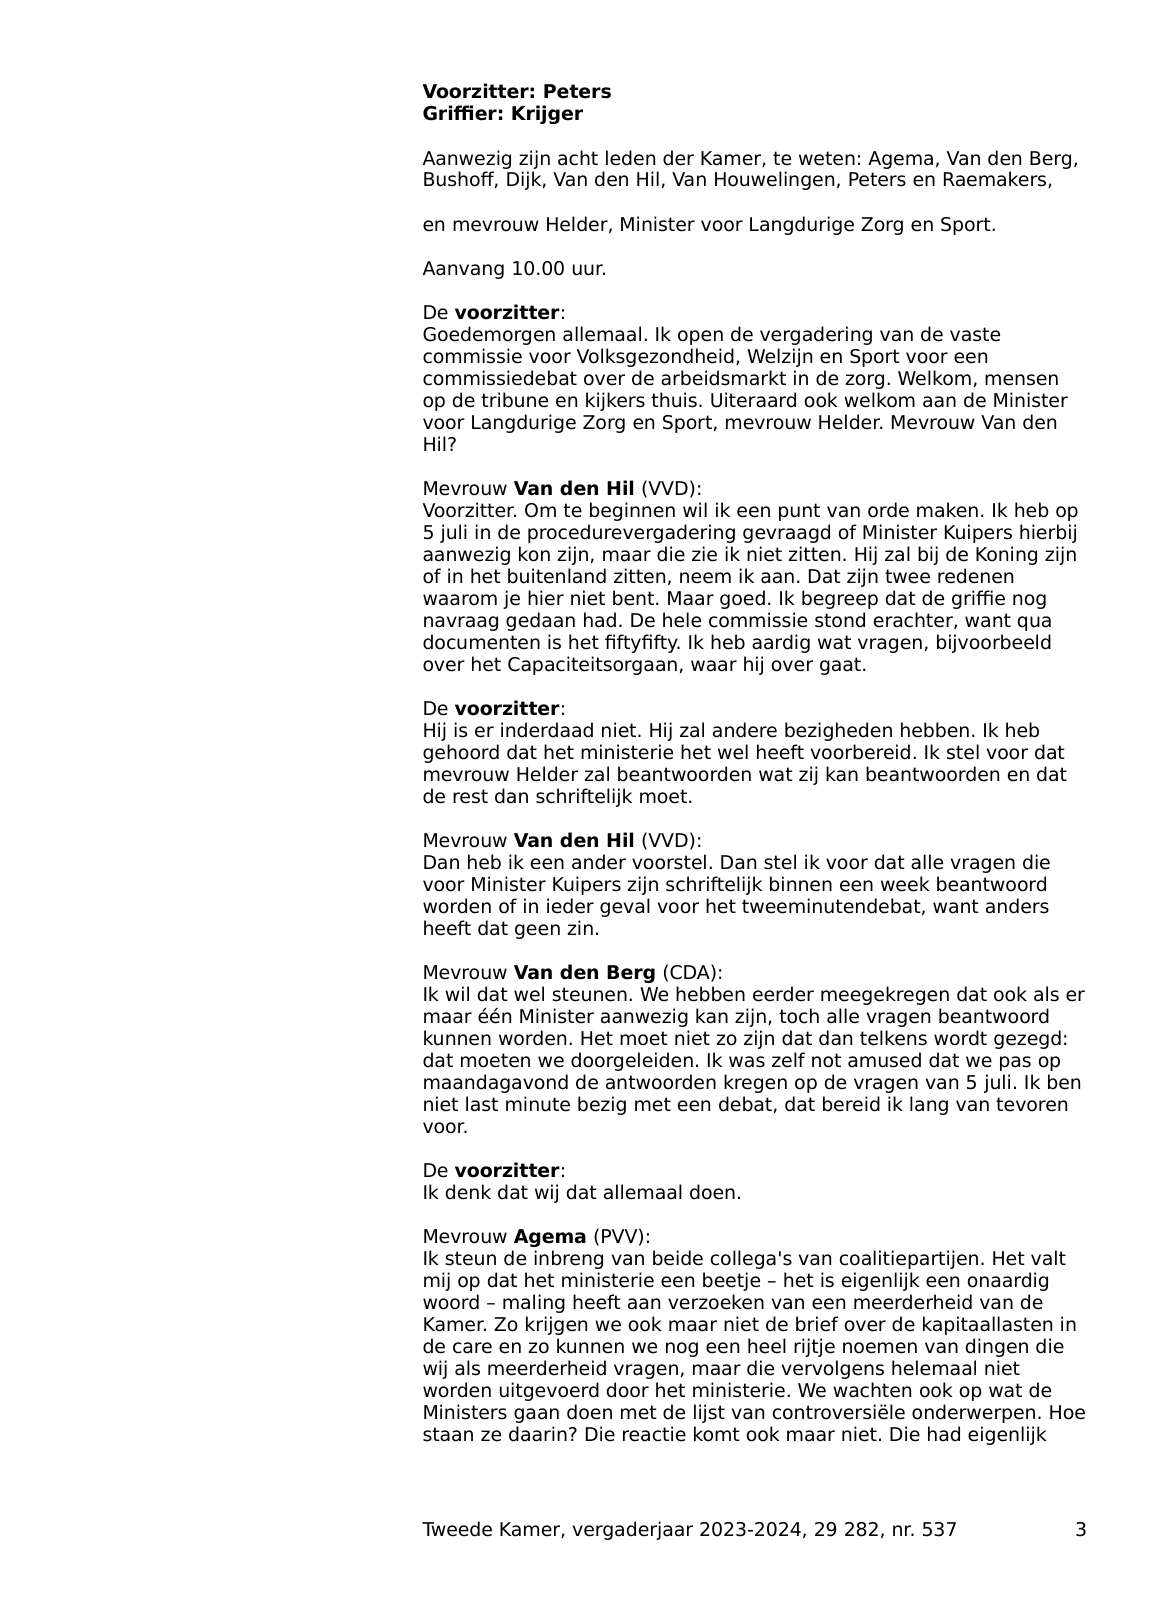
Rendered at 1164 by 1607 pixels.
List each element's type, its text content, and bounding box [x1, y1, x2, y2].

text Mevrouw Van den Berg (CDA): [422, 962, 1087, 984]
text Hij is er inderdaad niet. Hij zal andere bezigheden hebben. Ik heb gehoord dat het ministerie het wel heeft voorbereid. Ik stel voor dat mevrouw Helder zal beantwoorden wat zij kan beantwoorden en dat de rest dan schriftelijk moet. [422, 720, 1087, 808]
text De voorzitter: [422, 698, 1087, 720]
text Aanvang 10.00 uur. [422, 258, 1087, 280]
text Mevrouw Van den Hil (VVD): [422, 830, 1087, 852]
text Ik wil dat wel steunen. We hebben eerder meegekregen dat ook als er maar één Minister aanwezig kan zijn, toch alle vragen beantwoord kunnen worden. Het moet niet zo zijn dat dan telkens wordt gezegd: dat moeten we doorgeleiden. Ik was zelf not amused dat we pas op maandagavond de antwoorden kregen op de vragen van 5 juli. Ik ben niet last minute bezig met een debat, dat bereid ik lang van tevoren voor. [422, 984, 1087, 1138]
text De voorzitter: [422, 1160, 1087, 1182]
text De voorzitter: [422, 302, 1087, 324]
text Voorzitter. Om te beginnen wil ik een punt van orde maken. Ik heb op 5 juli in de procedurevergadering gevraagd of Minister Kuipers hierbij aanwezig kon zijn, maar die zie ik niet zitten. Hij zal bij de Koning zijn of in het buitenland zitten, neem ik aan. Dat zijn twee redenen waarom je hier niet bent. Maar goed. Ik begreep dat de griffie nog navraag gedaan had. De hele commissie stond erachter, want qua documenten is het fiftyfifty. Ik heb aardig wat vragen, bijvoorbeeld over het Capaciteitsorgaan, waar hij over gaat. [422, 500, 1087, 676]
text Dan heb ik een ander voorstel. Dan stel ik voor dat alle vragen die voor Minister Kuipers zijn schriftelijk binnen een week beantwoord worden of in ieder geval voor het tweeminutendebat, want anders heeft dat geen zin. [422, 852, 1087, 940]
text Griffier: Krijger [422, 103, 1087, 125]
text Goedemorgen allemaal. Ik open de vergadering van de vaste commissie voor Volksgezondheid, Welzijn en Sport voor een commissiedebat over de arbeidsmarkt in de zorg. Welkom, mensen op de tribune en kijkers thuis. Uiteraard ook welkom aan de Minister voor Langdurige Zorg en Sport, mevrouw Helder. Mevrouw Van den Hil? [422, 324, 1087, 456]
text Ik denk dat wij dat allemaal doen. [422, 1182, 1087, 1204]
text Voorzitter: Peters [422, 81, 1087, 103]
text Ik steun de inbreng van beide collega's van coalitiepartijen. Het valt mij op dat het ministerie een beetje – het is eigenlijk een onaardig woord – maling heeft aan verzoeken van een meerderheid van de Kamer. Zo krijgen we ook maar niet de brief over de kapitaallasten in de care en zo kunnen we nog een heel rijtje noemen van dingen die wij als meerderheid vragen, maar die vervolgens helemaal niet worden uitgevoerd door het ministerie. We wachten ook op wat de Ministers gaan doen met de lijst van controversiële onderwerpen. Hoe staan ze daarin? Die reactie komt ook maar niet. Die had eigenlijk [422, 1248, 1087, 1446]
text Aanwezig zijn acht leden der Kamer, te weten: Agema, Van den Berg, Bushoff, Dijk, Van den Hil, Van Houwelingen, Peters en Raemakers, [422, 147, 1087, 191]
text en mevrouw Helder, Minister voor Langdurige Zorg en Sport. [422, 213, 1087, 236]
text Mevrouw Agema (PVV): [422, 1226, 1087, 1248]
text Mevrouw Van den Hil (VVD): [422, 478, 1087, 500]
